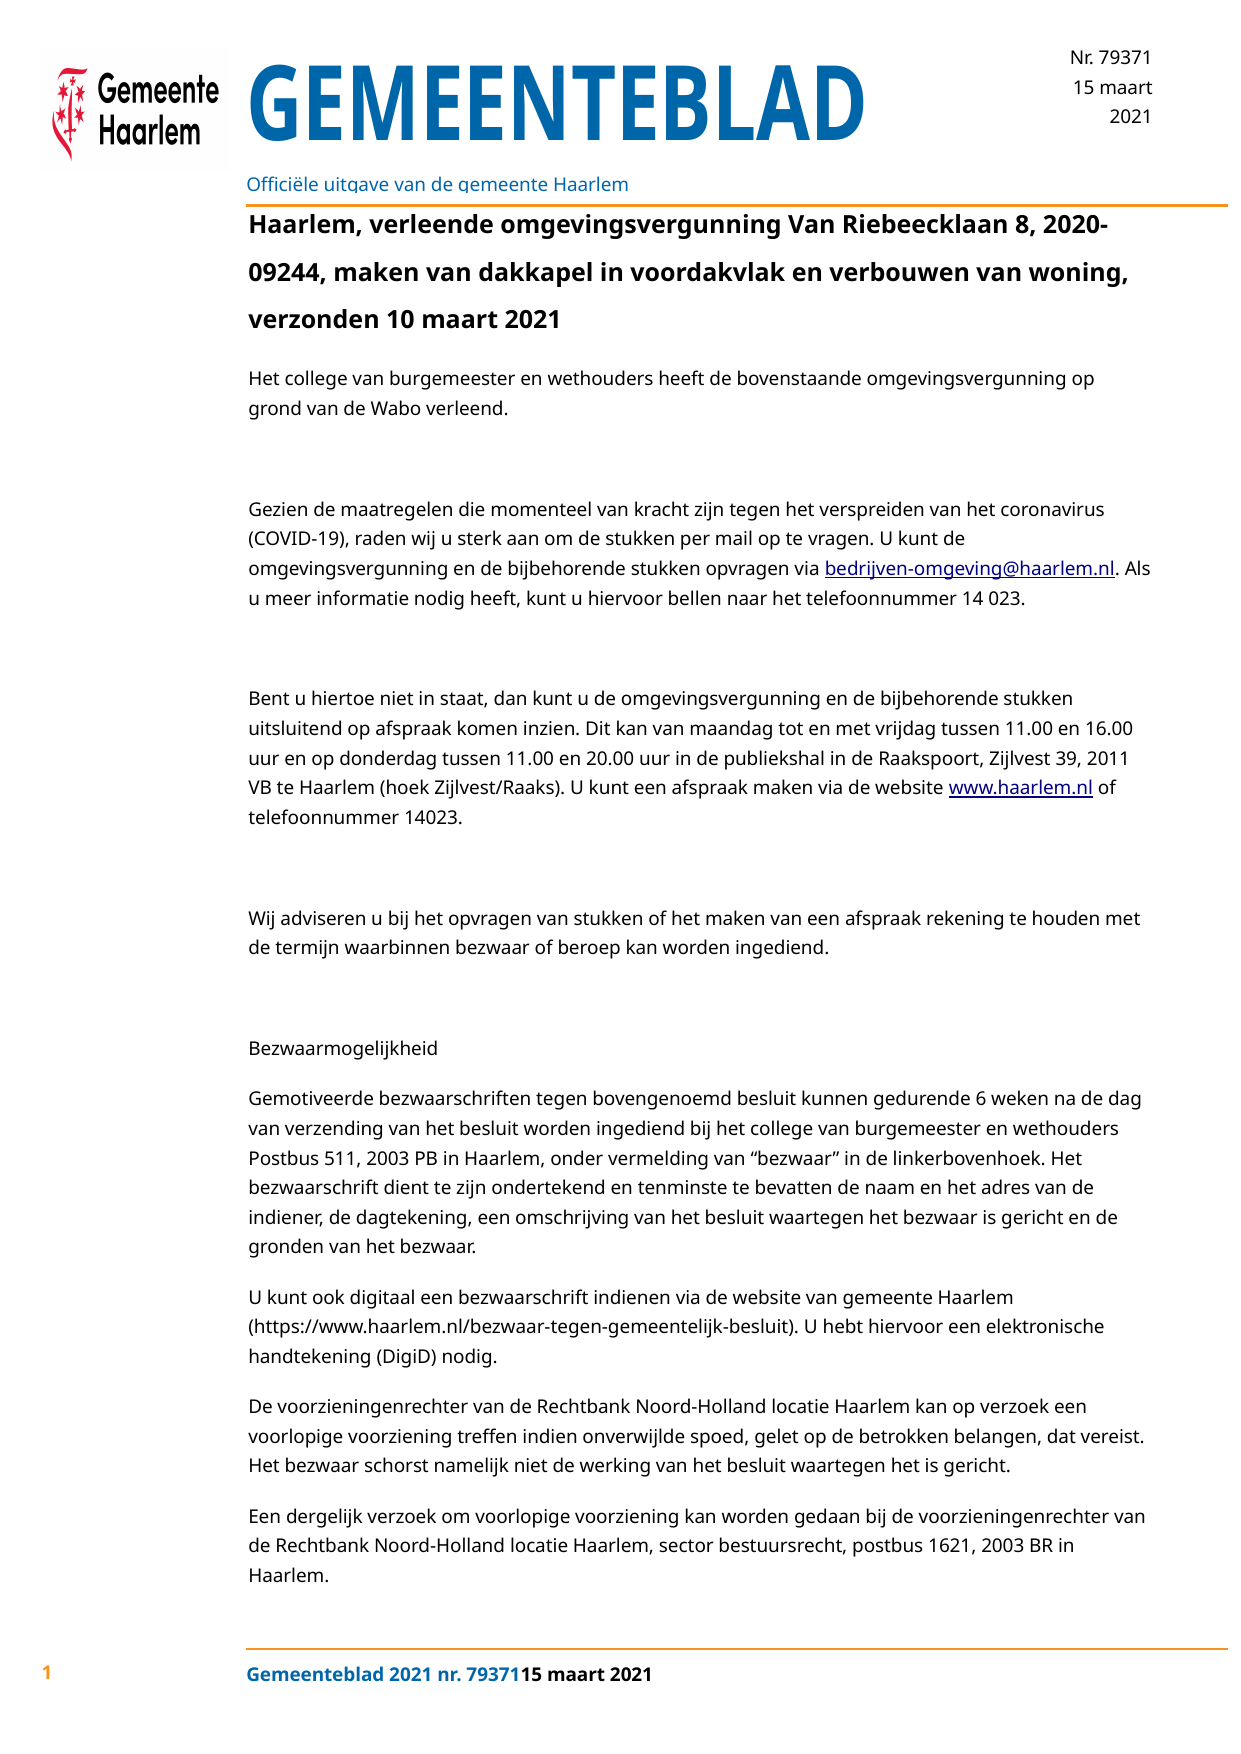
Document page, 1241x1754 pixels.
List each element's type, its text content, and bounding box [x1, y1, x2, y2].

text Bezwaarmogelijkheid [248, 1035, 1152, 1061]
picture [41, 47, 231, 172]
text Haarlem, verleende omgevingsvergunning Van Riebeecklaan 8, 2020-09244, maken van dakkapel in voordakvlak en verbouwen van woning, verzonden 10 maart 2021 [248, 207, 1152, 336]
text Bent u hiertoe niet in staat, dan kunt u de omgevingsvergunning en de bijbehorende stukken uitsluitend op afspraak komen inzien. Dit kan van maandag tot en met vrijdag tussen 11.00 en 16.00 uur en op donderdag tussen 11.00 en 20.00 uur in de publiekshal in de Raakspoort, Zijlvest 39, 2011 VB te Haarlem (hoek Zijlvest/Raaks). U kunt een afspraak maken via de website www.haarlem.nl of telefoonnummer 14023. [248, 686, 1152, 829]
text Gezien de maatregelen die momenteel van kracht zijn tegen het verspreiden van het coronavirus (COVID-19), raden wij u sterk aan om de stukken per mail op te vragen. U kunt de omgevingsvergunning en de bijbehorende stukken opvragen via bedrijven-omgeving@haarlem.nl. Als u meer informatie nodig heeft, kunt u hiervoor bellen naar het telefoonnummer 14 023. [248, 496, 1152, 610]
text Het college van burgemeester en wethouders heeft de bovenstaande omgevingsvergunning op grond van de Wabo verleend. [248, 366, 1152, 421]
text Wij adviseren u bij het opvragen van stukken of het maken van een afspraak rekening te houden met de termijn waarbinnen bezwaar of beroep kan worden ingediend. [248, 905, 1152, 960]
text U kunt ook digitaal een bezwaarschrift indienen via de website van gemeente Haarlem (https://www.haarlem.nl/bezwaar-tegen-gemeentelijk-besluit). U hebt hiervoor een elektronische handtekening (DigiD) nodig. [248, 1284, 1152, 1369]
text De voorzieningenrechter van de Rechtbank Noord-Holland locatie Haarlem kan op verzoek een voorlopige voorziening treffen indien onverwijlde spoed, gelet op de betrokken belangen, dat vereist. Het bezwaar schorst namelijk niet de werking van het besluit waartegen het is gericht. [248, 1393, 1152, 1478]
text Een dergelijk verzoek om voorlopige voorziening kan worden gedaan bij de voorzieningenrechter van de Rechtbank Noord-Holland locatie Haarlem, sector bestuursrecht, postbus 1621, 2003 BR in Haarlem. [248, 1503, 1152, 1588]
text Gemotiveerde bezwaarschriften tegen bovengenoemd besluit kunnen gedurende 6 weken na de dag van verzending van het besluit worden ingediend bij het college van burgemeester en wethouders Postbus 511, 2003 PB in Haarlem, onder vermelding van “bezwaar” in de linkerbovenhoek. Het bezwaarschrift dient te zijn ondertekend en tenminste te bevatten de naam en het adres van de indiener, de dagtekening, een omschrijving van het besluit waartegen het bezwaar is gericht en de gronden van het bezwaar. [248, 1086, 1152, 1259]
